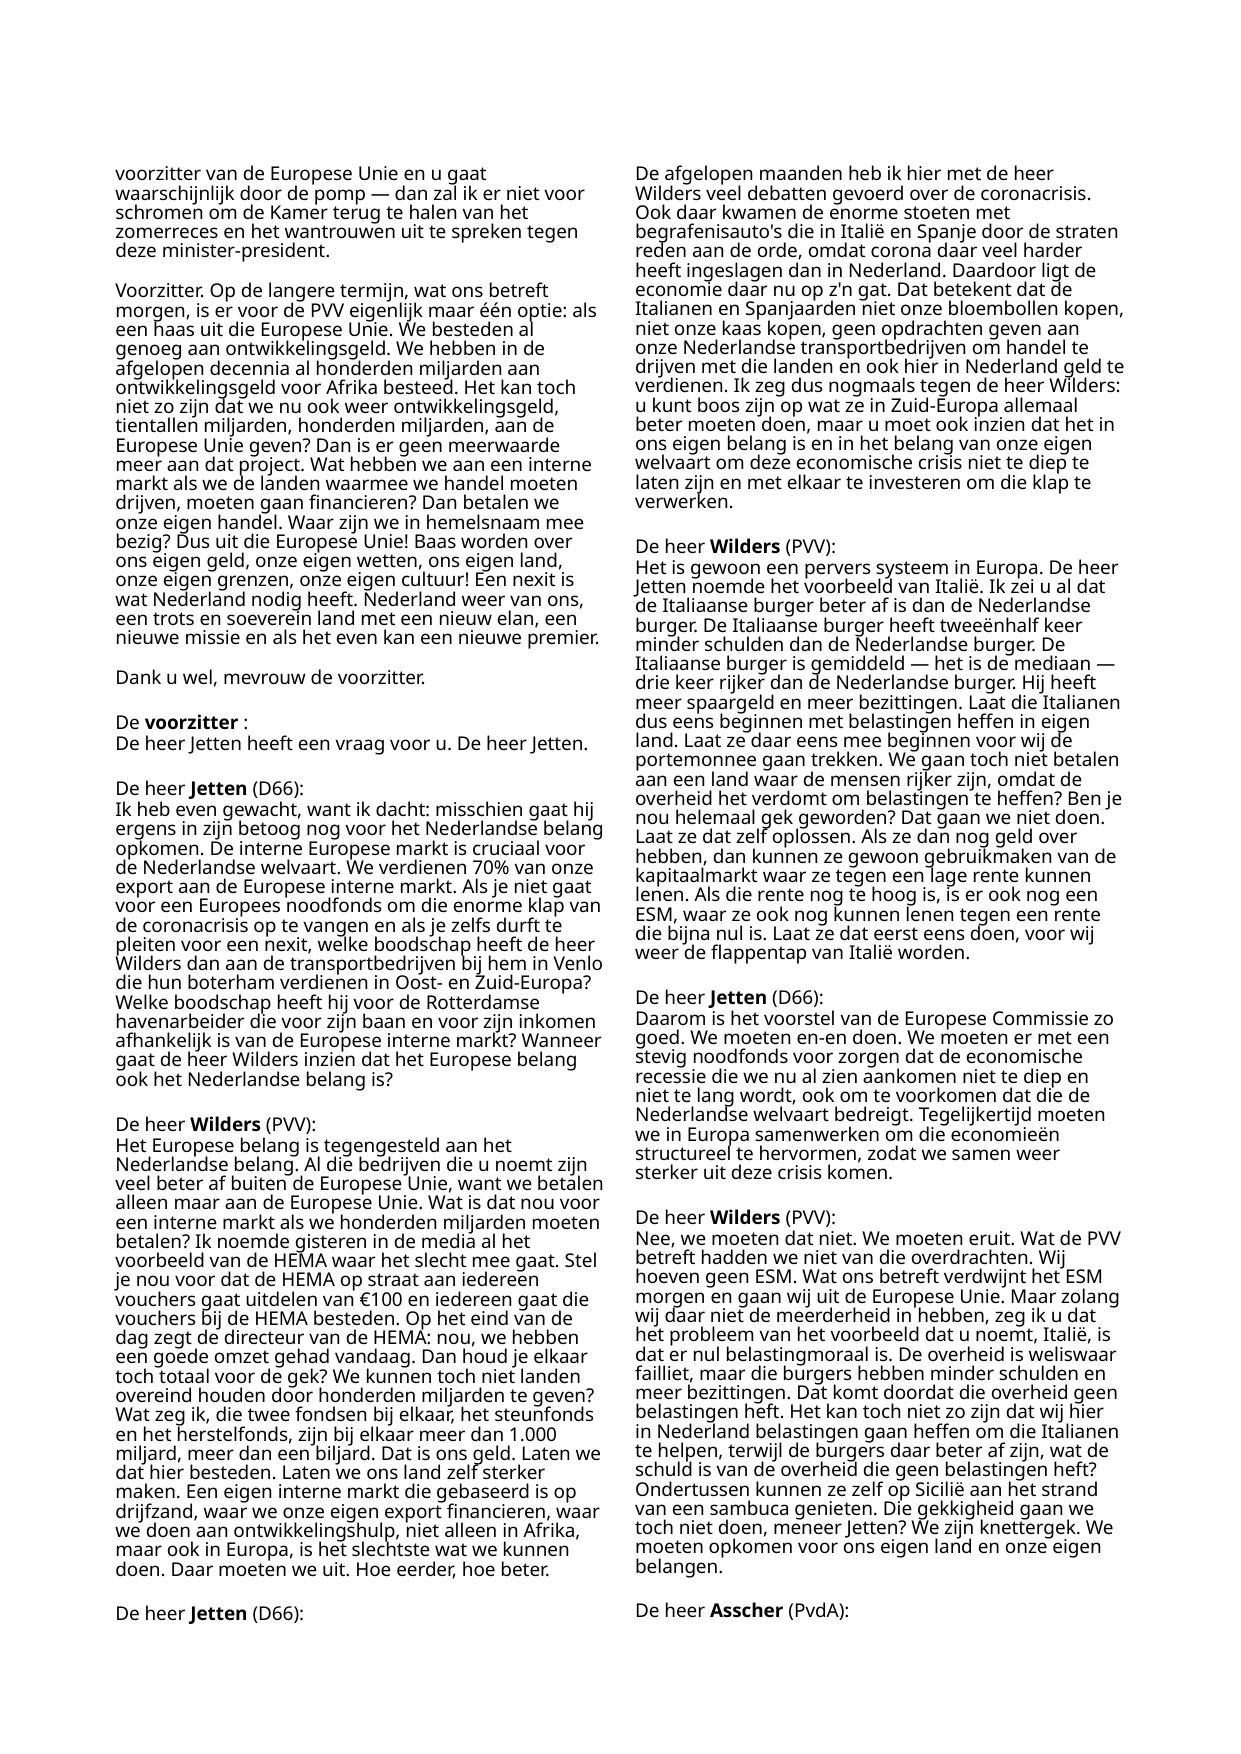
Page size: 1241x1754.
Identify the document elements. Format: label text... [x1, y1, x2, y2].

text De heer Wilders (PVV): [115, 1111, 605, 1137]
text Het is gewoon een pervers systeem in Europa. De heer Jetten noemde het voorbeeld van Italië. Ik zei u al dat de Italiaanse burger beter af is dan de Nederlandse burger. De Italiaanse burger heeft tweeënhalf keer minder schulden dan de Nederlandse burger. De Italiaanse burger is gemiddeld — het is de mediaan — drie keer rijker dan de Nederlandse burger. Hij heeft meer spaargeld en meer bezittingen. Laat die Italianen dus eens beginnen met belastingen heffen in eigen land. Laat ze daar eens mee beginnen voor wij de portemonnee gaan trekken. We gaan toch niet betalen aan een land waar de mensen rijker zijn, omdat de overheid het verdomt om belastingen te heffen? Ben je nou helemaal gek geworden? Dat gaan we niet doen. Laat ze dat zelf oplossen. Als ze dan nog geld over hebben, dan kunnen ze gewoon gebruikmaken van de kapitaalmarkt waar ze tegen een lage rente kunnen lenen. Als die rente nog te hoog is, is er ook nog een ESM, waar ze ook nog kunnen lenen tegen een rente die bijna nul is. Laat ze dat eerst eens doen, voor wij weer de flappentap van Italië worden. [635, 559, 1125, 963]
text De afgelopen maanden heb ik hier met de heer Wilders veel debatten gevoerd over de coronacrisis. Ook daar kwamen de enorme stoeten met begrafenisauto's die in Italië en Spanje door de straten reden aan de orde, omdat corona daar veel harder heeft ingeslagen dan in Nederland. Daardoor ligt de economie daar nu op z'n gat. Dat betekent dat de Italianen en Spanjaarden niet onze bloembollen kopen, niet onze kaas kopen, geen opdrachten geven aan onze Nederlandse transportbedrijven om handel te drijven met die landen en ook hier in Nederland geld te verdienen. Ik zeg dus nogmaals tegen de heer Wilders: u kunt boos zijn op wat ze in Zuid-Europa allemaal beter moeten doen, maar u moet ook inzien dat het in ons eigen belang is en in het belang van onze eigen welvaart om deze economische crisis niet te diep te laten zijn en met elkaar te investeren om die klap te verwerken. [635, 165, 1125, 512]
text Voorzitter. Op de langere termijn, wat ons betreft morgen, is er voor de PVV eigenlijk maar één optie: als een haas uit die Europese Unie. We besteden al genoeg aan ontwikkelingsgeld. We hebben in de afgelopen decennia al honderden miljarden aan ontwikkelingsgeld voor Afrika besteed. Het kan toch niet zo zijn dat we nu ook weer ontwikkelingsgeld, tientallen miljarden, honderden miljarden, aan de Europese Unie geven? Dan is er geen meerwaarde meer aan dat project. Wat hebben we aan een interne markt als we de landen waarmee we handel moeten drijven, moeten gaan financieren? Dan betalen we onze eigen handel. Waar zijn we in hemelsnaam mee bezig? Dus uit die Europese Unie! Baas worden over ons eigen geld, onze eigen wetten, ons eigen land, onze eigen grenzen, onze eigen cultuur! Een nexit is wat Nederland nodig heeft. Nederland weer van ons, een trots en soeverein land met een nieuw elan, een nieuwe missie en als het even kan een nieuwe premier. [115, 282, 605, 648]
text Dank u wel, mevrouw de voorzitter. [115, 669, 605, 688]
text Daarom is het voorstel van de Europese Commissie zo goed. We moeten en-en doen. We moeten er met een stevig noodfonds voor zorgen dat de economische recessie die we nu al zien aankomen niet te diep en niet te lang wordt, ook om te voorkomen dat die de Nederlandse welvaart bedreigt. Tegelijkertijd moeten we in Europa samenwerken om die economieën structureel te hervormen, zodat we samen weer sterker uit deze crisis komen. [635, 1010, 1125, 1183]
text De heer Jetten (D66): [115, 1601, 605, 1626]
text Ik heb even gewacht, want ik dacht: misschien gaat hij ergens in zijn betoog nog voor het Nederlandse belang opkomen. De interne Europese markt is cruciaal voor de Nederlandse welvaart. We verdienen 70% van onze export aan de Europese interne markt. Als je niet gaat voor een Europees noodfonds om die enorme klap van de coronacrisis op te vangen en als je zelfs durft te pleiten voor een nexit, welke boodschap heeft de heer Wilders dan aan de transportbedrijven bij hem in Venlo die hun boterham verdienen in Oost- en Zuid-Europa? Welke boodschap heeft hij voor de Rotterdamse havenarbeider die voor zijn baan en voor zijn inkomen afhankelijk is van de Europese interne markt? Wanneer gaat de heer Wilders inzien dat het Europese belang ook het Nederlandse belang is? [115, 801, 605, 1090]
text De heer Jetten (D66): [635, 984, 1125, 1010]
text De heer Jetten heeft een vraag voor u. De heer Jetten. [115, 735, 605, 754]
text De heer Jetten (D66): [115, 775, 605, 801]
text Het Europese belang is tegengesteld aan het Nederlandse belang. Al die bedrijven die u noemt zijn veel beter af buiten de Europese Unie, want we betalen alleen maar aan de Europese Unie. Wat is dat nou voor een interne markt als we honderden miljarden moeten betalen? Ik noemde gisteren in de media al het voorbeeld van de HEMA waar het slecht mee gaat. Stel je nou voor dat de HEMA op straat aan iedereen vouchers gaat uitdelen van €100 en iedereen gaat die vouchers bij de HEMA besteden. Op het eind van de dag zegt de directeur van de HEMA: nou, we hebben een goede omzet gehad vandaag. Dan houd je elkaar toch totaal voor de gek? We kunnen toch niet landen overeind houden door honderden miljarden te geven? Wat zeg ik, die twee fondsen bij elkaar, het steunfonds en het herstelfonds, zijn bij elkaar meer dan 1.000 miljard, meer dan een biljard. Dat is ons geld. Laten we dat hier besteden. Laten we ons land zelf sterker maken. Een eigen interne markt die gebaseerd is op drijfzand, waar we onze eigen export financieren, waar we doen aan ontwikkelingshulp, niet alleen in Afrika, maar ook in Europa, is het slechtste wat we kunnen doen. Daar moeten we uit. Hoe eerder, hoe beter. [115, 1137, 605, 1580]
text Nee, we moeten dat niet. We moeten eruit. Wat de PVV betreft hadden we niet van die overdrachten. Wij hoeven geen ESM. Wat ons betreft verdwijnt het ESM morgen en gaan wij uit de Europese Unie. Maar zolang wij daar niet de meerderheid in hebben, zeg ik u dat het probleem van het voorbeeld dat u noemt, Italië, is dat er nul belastingmoraal is. De overheid is weliswaar failliet, maar die burgers hebben minder schulden en meer bezittingen. Dat komt doordat die overheid geen belastingen heft. Het kan toch niet zo zijn dat wij hier in Nederland belastingen gaan heffen om die Italianen te helpen, terwijl de burgers daar beter af zijn, wat de schuld is van de overheid die geen belastingen heft? Ondertussen kunnen ze zelf op Sicilië aan het strand van een sambuca genieten. Die gekkigheid gaan we toch niet doen, meneer Jetten? We zijn knettergek. We moeten opkomen voor ons eigen land en onze eigen belangen. [635, 1230, 1125, 1577]
text voorzitter van de Europese Unie en u gaat waarschijnlijk door de pomp — dan zal ik er niet voor schromen om de Kamer terug te halen van het zomerreces en het wantrouwen uit te spreken tegen deze minister-president. [115, 165, 605, 262]
text De heer Wilders (PVV): [635, 1204, 1125, 1230]
text De heer Wilders (PVV): [635, 533, 1125, 559]
text De voorzitter : [115, 709, 605, 735]
text De heer Asscher (PvdA): [635, 1598, 1125, 1623]
